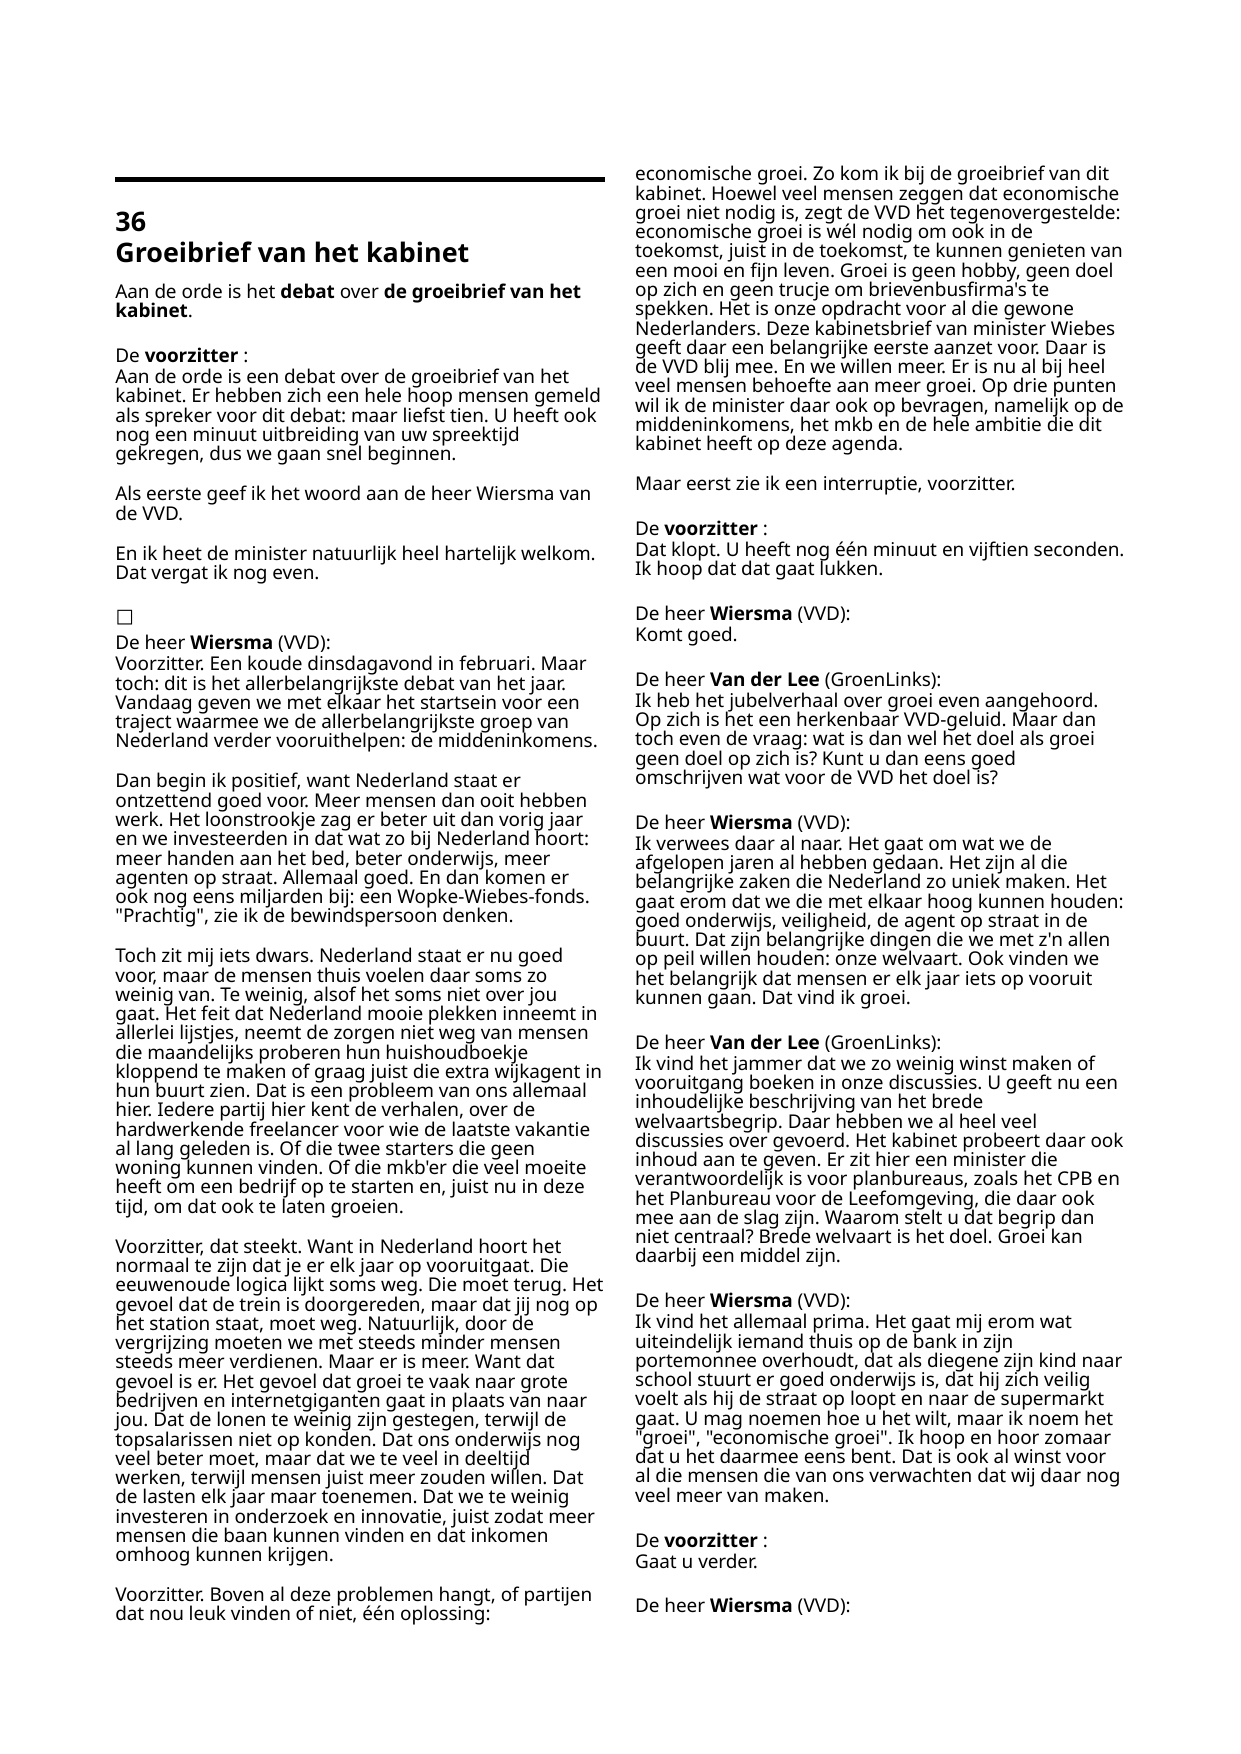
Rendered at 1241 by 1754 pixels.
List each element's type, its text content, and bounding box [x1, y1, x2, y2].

text Aan de orde is een debat over de groeibrief van het kabinet. Er hebben zich een hele hoop mensen gemeld als spreker voor dit debat: maar liefst tien. U heeft ook nog een minuut uitbreiding van uw spreektijd gekregen, dus we gaan snel beginnen. [115, 368, 605, 464]
text De heer Wiersma (VVD): [635, 809, 1125, 835]
text Ik verwees daar al naar. Het gaat om wat we de afgelopen jaren al hebben gedaan. Het zijn al die belangrijke zaken die Nederland zo uniek maken. Het gaat erom dat we die met elkaar hoog kunnen houden: goed onderwijs, veiligheid, de agent op straat in de buurt. Dat zijn belangrijke dingen die we met z'n allen op peil willen houden: onze welvaart. Ook vinden we het belangrijk dat mensen er elk jaar iets op vooruit kunnen gaan. Dat vind ik groei. [635, 835, 1125, 1008]
text Voorzitter, dat steekt. Want in Nederland hoort het normaal te zijn dat je er elk jaar op vooruitgaat. Die eeuwenoude logica lijkt soms weg. Die moet terug. Het gevoel dat de trein is doorgereden, maar dat jij nog op het station staat, moet weg. Natuurlijk, door de vergrijzing moeten we met steeds minder mensen steeds meer verdienen. Maar er is meer. Want dat gevoel is er. Het gevoel dat groei te vaak naar grote bedrijven en internetgiganten gaat in plaats van naar jou. Dat de lonen te weinig zijn gestegen, terwijl de topsalarissen niet op konden. Dat ons onderwijs nog veel beter moet, maar dat we te veel in deeltijd werken, terwijl mensen juist meer zouden willen. Dat de lasten elk jaar maar toenemen. Dat we te weinig investeren in onderzoek en innovatie, juist zodat meer mensen die baan kunnen vinden en dat inkomen omhoog kunnen krijgen. [115, 1238, 605, 1565]
text Aan de orde is het debat over de groeibrief van het kabinet. [115, 283, 605, 322]
text Maar eerst zie ik een interruptie, voorzitter. [635, 475, 1125, 494]
text De heer Van der Lee (GroenLinks): [635, 1029, 1125, 1055]
text economische groei. Zo kom ik bij de groeibrief van dit kabinet. Hoewel veel mensen zeggen dat economische groei niet nodig is, zegt de VVD het tegenovergestelde: economische groei is wél nodig om ook in de toekomst, juist in de toekomst, te kunnen genieten van een mooi en fijn leven. Groei is geen hobby, geen doel op zich en geen trucje om brievenbusfirma's te spekken. Het is onze opdracht voor al die gewone Nederlanders. Deze kabinetsbrief van minister Wiebes geeft daar een belangrijke eerste aanzet voor. Daar is de VVD blij mee. En we willen meer. Er is nu al bij heel veel mensen behoefte aan meer groei. Op drie punten wil ik de minister daar ook op bevragen, namelijk op de middeninkomens, het mkb en de hele ambitie die dit kabinet heeft op deze agenda. [635, 165, 1125, 454]
text Voorzitter. Een koude dinsdagavond in februari. Maar toch: dit is het allerbelangrijkste debat van het jaar. Vandaag geven we met elkaar het startsein voor een traject waarmee we de allerbelangrijkste groep van Nederland verder vooruithelpen: de middeninkomens. [115, 655, 605, 752]
text De heer Wiersma (VVD): [635, 1288, 1125, 1313]
text Dan begin ik positief, want Nederland staat er ontzettend goed voor. Meer mensen dan ooit hebben werk. Het loonstrookje zag er beter uit dan vorig jaar en we investeerden in dat wat zo bij Nederland hoort: meer handen aan het bed, beter onderwijs, meer agenten op straat. Allemaal goed. En dan komen er ook nog eens miljarden bij: een Wopke-Wiebes-fonds. "Prachtig", zie ik de bewindspersoon denken. [115, 772, 605, 927]
text Toch zit mij iets dwars. Nederland staat er nu goed voor, maar de mensen thuis voelen daar soms zo weinig van. Te weinig, alsof het soms niet over jou gaat. Het feit dat Nederland mooie plekken inneemt in allerlei lijstjes, neemt de zorgen niet weg van mensen die maandelijks proberen hun huishoudboekje kloppend te maken of graag juist die extra wijkagent in hun buurt zien. Dat is een probleem van ons allemaal hier. Iedere partij hier kent de verhalen, over de hardwerkende freelancer voor wie de laatste vakantie al lang geleden is. Of die twee starters die geen woning kunnen vinden. Of die mkb'er die veel moeite heeft om een bedrijf op te starten en, juist nu in deze tijd, om dat ook te laten groeien. [115, 947, 605, 1217]
text De heer Wiersma (VVD): [635, 1593, 1125, 1618]
text Ik heb het jubelverhaal over groei even aangehoord. Op zich is het een herkenbaar VVD-geluid. Maar dan toch even de vraag: wat is dan wel het doel als groei geen doel op zich is? Kunt u dan eens goed omschrijven wat voor de VVD het doel is? [635, 692, 1125, 788]
text En ik heet de minister natuurlijk heel hartelijk welkom. Dat vergat ik nog even. [115, 544, 605, 583]
text 36 [115, 203, 605, 239]
text De heer Wiersma (VVD): [115, 629, 605, 655]
text Komt goed. [635, 626, 1125, 645]
text Ik vind het jammer dat we zo weinig winst maken of vooruitgang boeken in onze discussies. U geeft nu een inhoudelijke beschrijving van het brede welvaartsbegrip. Daar hebben we al heel veel discussies over gevoerd. Het kabinet probeert daar ook inhoud aan te geven. Er zit hier een minister die verantwoordelijk is voor planbureaus, zoals het CPB en het Planbureau voor de Leefomgeving, die daar ook mee aan de slag zijn. Waarom stelt u dat begrip dan niet centraal? Brede welvaart is het doel. Groei kan daarbij een middel zijn. [635, 1055, 1125, 1267]
text De heer Wiersma (VVD): [635, 600, 1125, 626]
text Gaat u verder. [635, 1553, 1125, 1572]
text De voorzitter : [635, 515, 1125, 541]
text De heer Van der Lee (GroenLinks): [635, 666, 1125, 692]
text Als eerste geef ik het woord aan de heer Wiersma van de VVD. [115, 485, 605, 524]
text Voorzitter. Boven al deze problemen hangt, of partijen dat nou leuk vinden of niet, één oplossing: [115, 1586, 605, 1625]
text ⬜ [115, 604, 605, 629]
text De voorzitter : [635, 1527, 1125, 1553]
text De voorzitter : [115, 342, 605, 368]
text Ik vind het allemaal prima. Het gaat mij erom wat uiteindelijk iemand thuis op de bank in zijn portemonnee overhoudt, dat als diegene zijn kind naar school stuurt er goed onderwijs is, dat hij zich veilig voelt als hij de straat op loopt en naar de supermarkt gaat. U mag noemen hoe u het wilt, maar ik noem het "groei", "economische groei". Ik hoop en hoor zomaar dat u het daarmee eens bent. Dat is ook al winst voor al die mensen die van ons verwachten dat wij daar nog veel meer van maken. [635, 1313, 1125, 1506]
text Dat klopt. U heeft nog één minuut en vijftien seconden. Ik hoop dat dat gaat lukken. [635, 541, 1125, 579]
text Groeibrief van het kabinet [115, 239, 605, 283]
